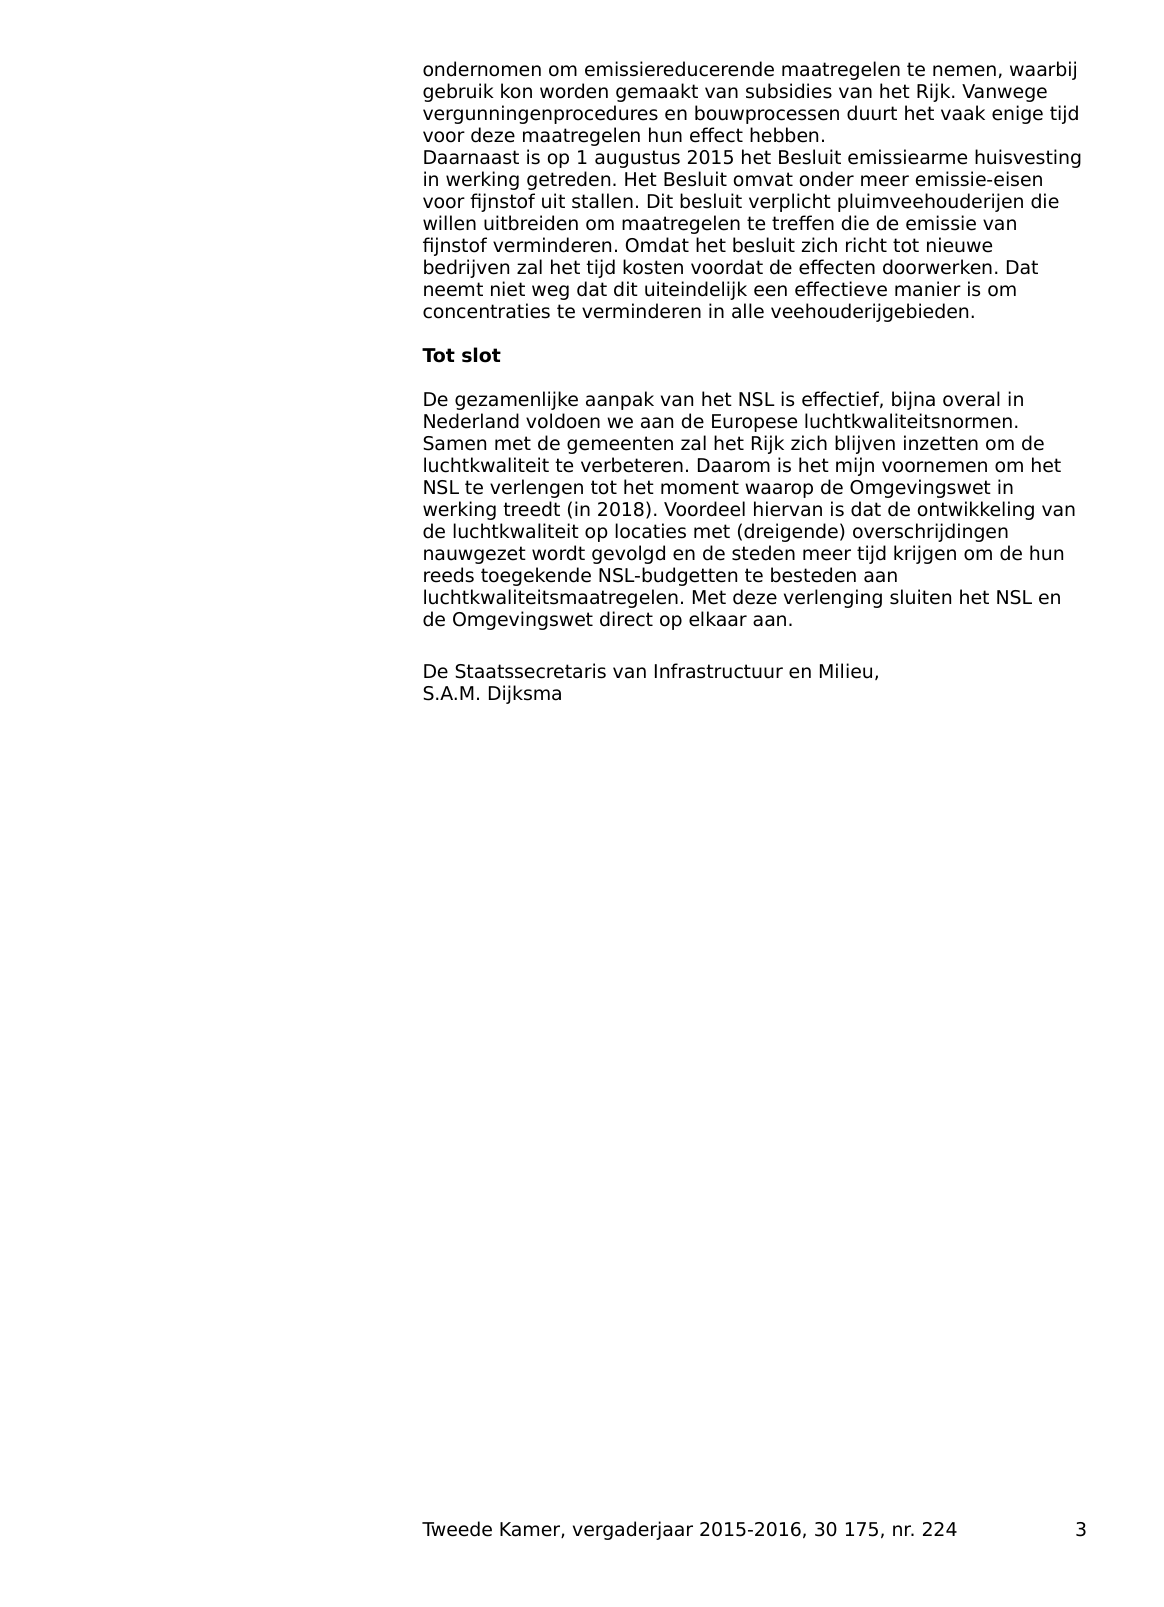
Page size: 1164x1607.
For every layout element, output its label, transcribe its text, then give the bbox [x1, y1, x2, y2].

text ondernomen om emissiereducerende maatregelen te nemen, waarbij gebruik kon worden gemaakt van subsidies van het Rijk. Vanwege vergunningenprocedures en bouwprocessen duurt het vaak enige tijd voor deze maatregelen hun effect hebben. [422, 59, 1087, 147]
subtitle Tot slot [422, 345, 1087, 367]
text De Staatssecretaris van Infrastructuur en Milieu, S.A.M. Dijksma [422, 661, 1087, 705]
text Daarnaast is op 1 augustus 2015 het Besluit emissiearme huisvesting in werking getreden. Het Besluit omvat onder meer emissie-eisen voor fijnstof uit stallen. Dit besluit verplicht pluimveehouderijen die willen uitbreiden om maatregelen te treffen die de emissie van fijnstof verminderen. Omdat het besluit zich richt tot nieuwe bedrijven zal het tijd kosten voordat de effecten doorwerken. Dat neemt niet weg dat dit uiteindelijk een effectieve manier is om concentraties te verminderen in alle veehouderijgebieden. [422, 147, 1087, 323]
text De gezamenlijke aanpak van het NSL is effectief, bijna overal in Nederland voldoen we aan de Europese luchtkwaliteitsnormen. Samen met de gemeenten zal het Rijk zich blijven inzetten om de luchtkwaliteit te verbeteren. Daarom is het mijn voornemen om het NSL te verlengen tot het moment waarop de Omgevingswet in werking treedt (in 2018). Voordeel hiervan is dat de ontwikkeling van de luchtkwaliteit op locaties met (dreigende) overschrijdingen nauwgezet wordt gevolgd en de steden meer tijd krijgen om de hun reeds toegekende NSL-budgetten te besteden aan luchtkwaliteitsmaatregelen. Met deze verlenging sluiten het NSL en de Omgevingswet direct op elkaar aan. [422, 389, 1087, 631]
